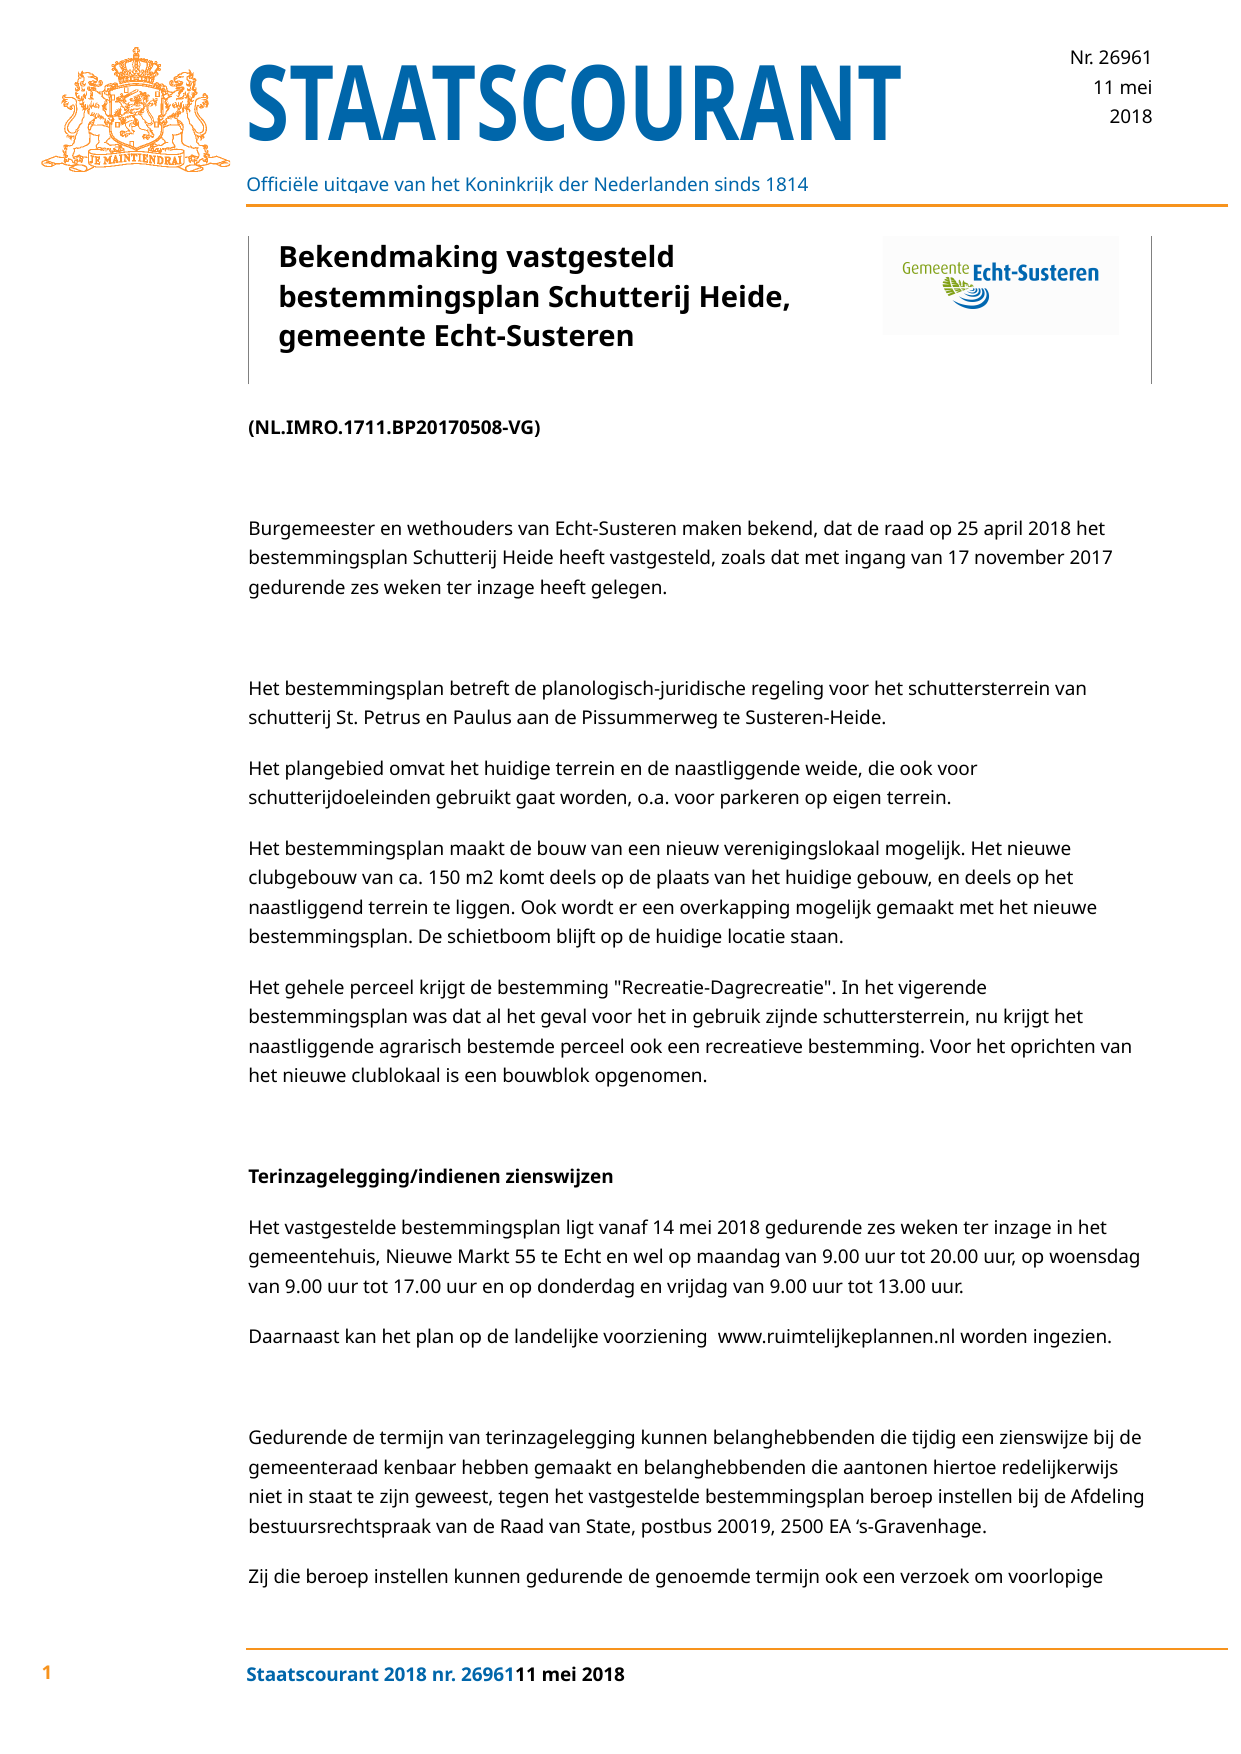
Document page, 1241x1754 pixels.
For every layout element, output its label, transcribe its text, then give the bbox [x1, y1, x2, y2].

text Burgemeester en wethouders van Echt-Susteren maken bekend, dat de raad op 25 april 2018 het bestemmingsplan Schutterij Heide heeft vastgesteld, zoals dat met ingang van 17 november 2017 gedurende zes weken ter inzage heeft gelegen. [248, 515, 1152, 600]
table_header Bekendmaking vastgesteld bestemmingsplan Schutterij Heide, gemeente Echt-Susteren [249, 236, 850, 384]
text Het bestemmingsplan betreft de planologisch-juridische regeling voor het schuttersterrein van schutterij St. Petrus en Paulus aan de Pissummerweg te Susteren-Heide. [248, 675, 1152, 730]
text Het plangebied omvat het huidige terrein en de naastliggende weide, die ook voor schutterijdoeleinden gebruikt gaat worden, o.a. voor parkeren op eigen terrein. [248, 755, 1152, 810]
text Gedurende de termijn van terinzagelegging kunnen belanghebbenden die tijdig een zienswijze bij de gemeenteraad kenbaar hebben gemaakt en belanghebbenden die aantonen hiertoe redelijkerwijs niet in staat te zijn geweest, tegen het vastgestelde bestemmingsplan beroep instellen bij de Afdeling bestuursrechtspraak van de Raad van State, postbus 20019, 2500 EA ‘s-Gravenhage. [248, 1424, 1152, 1539]
text Terinzagelegging/indienen zienswijzen [248, 1163, 1152, 1189]
text Het bestemmingsplan maakt de bouw van een nieuw verenigingslokaal mogelijk. Het nieuwe clubgebouw van ca. 150 m2 komt deels op de plaats van het huidige gebouw, en deels op het naastliggend terrein te liggen. Ook wordt er een overkapping mogelijk gemaakt met het nieuwe bestemmingsplan. De schietboom blijft op de huidige locatie staan. [248, 835, 1152, 949]
text Daarnaast kan het plan op de landelijke voorziening www.ruimtelijkeplannen.nl worden ingezien. [248, 1323, 1152, 1349]
text Het gehele perceel krijgt de bestemming "Recreatie-Dagrecreatie". In het vigerende bestemmingsplan was dat al het geval voor het in gebruik zijnde schuttersterrein, nu krijgt het naastliggende agrarisch bestemde perceel ook een recreatieve bestemming. Voor het oprichten van het nieuwe clublokaal is een bouwblok opgenomen. [248, 974, 1152, 1088]
text (NL.IMRO.1711.BP20170508-VG) [248, 414, 1152, 440]
picture [882, 236, 1119, 335]
picture [41, 47, 231, 172]
text Het vastgestelde bestemmingsplan ligt vanaf 14 mei 2018 gedurende zes weken ter inzage in het gemeentehuis, Nieuwe Markt 55 te Echt en wel op maandag van 9.00 uur tot 20.00 uur, op woensdag van 9.00 uur tot 17.00 uur en op donderdag en vrijdag van 9.00 uur tot 13.00 uur. [248, 1214, 1152, 1299]
text Zij die beroep instellen kunnen gedurende de genoemde termijn ook een verzoek om voorlopige [248, 1563, 1152, 1589]
table_header [850, 236, 1151, 384]
